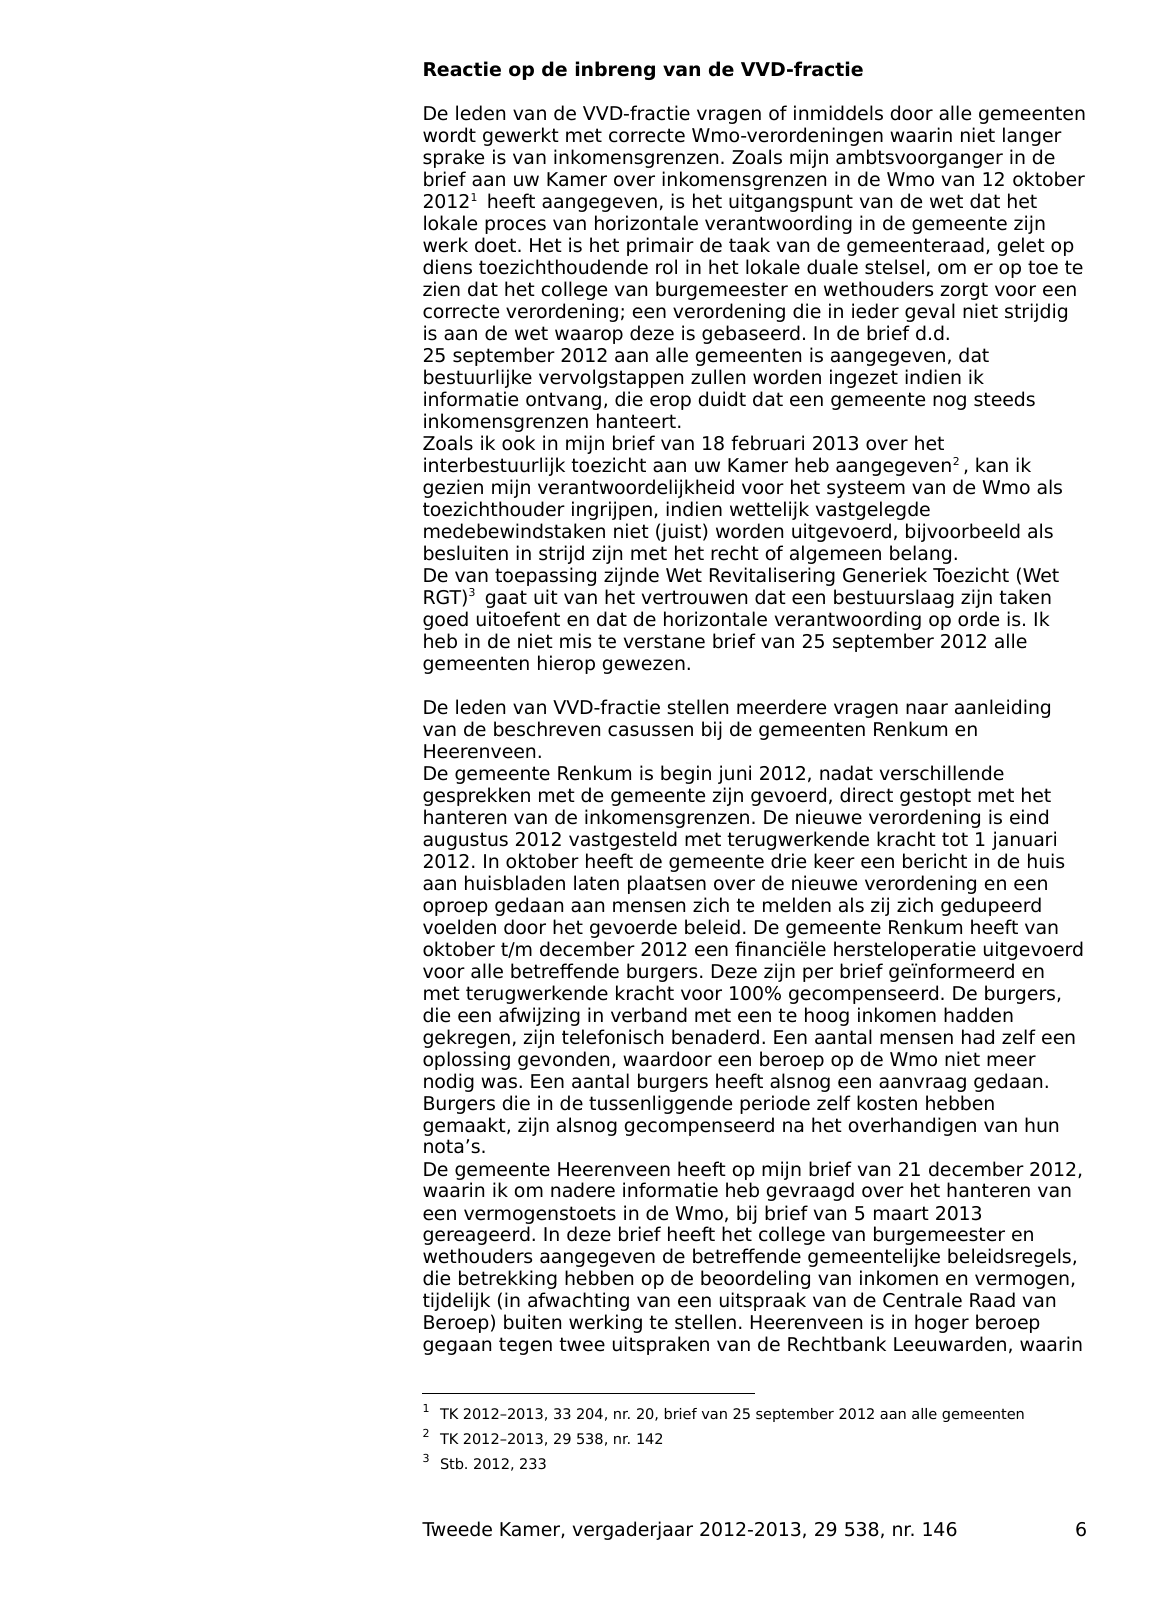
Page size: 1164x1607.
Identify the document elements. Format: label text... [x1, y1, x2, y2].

text De van toepassing zijnde Wet Revitalisering Generiek Toezicht (Wet RGT) gaat uit van het vertrouwen dat een bestuurslaag zijn taken goed uitoefent en dat de horizontale verantwoording op orde is. Ik heb in de niet mis te verstane brief van 25 september 2012 alle gemeenten hierop gewezen. [422, 565, 1087, 675]
text De leden van de VVD-fractie vragen of inmiddels door alle gemeenten wordt gewerkt met correcte Wmo-verordeningen waarin niet langer sprake is van inkomensgrenzen. Zoals mijn ambtsvoorganger in de brief aan uw Kamer over inkomensgrenzen in de Wmo van 12 oktober 2012 heeft aangegeven, is het uitgangspunt van de wet dat het lokale proces van horizontale verantwoording in de gemeente zijn werk doet. Het is het primair de taak van de gemeenteraad, gelet op diens toezichthoudende rol in het lokale duale stelsel, om er op toe te zien dat het college van burgemeester en wethouders zorgt voor een correcte verordening; een verordening die in ieder geval niet strijdig is aan de wet waarop deze is gebaseerd. In de brief d.d. 25 september 2012 aan alle gemeenten is aangegeven, dat bestuurlijke vervolgstappen zullen worden ingezet indien ik informatie ontvang, die erop duidt dat een gemeente nog steeds inkomensgrenzen hanteert. [422, 103, 1087, 433]
text Zoals ik ook in mijn brief van 18 februari 2013 over het interbestuurlijk toezicht aan uw Kamer heb aangegeven, kan ik gezien mijn verantwoordelijkheid voor het systeem van de Wmo als toezichthouder ingrijpen, indien wettelijk vastgelegde medebewindstaken niet (juist) worden uitgevoerd, bijvoorbeeld als besluiten in strijd zijn met het recht of algemeen belang. [422, 433, 1087, 565]
text De gemeente Heerenveen heeft op mijn brief van 21 december 2012, waarin ik om nadere informatie heb gevraagd over het hanteren van een vermogenstoets in de Wmo, bij brief van 5 maart 2013 gereageerd. In deze brief heeft het college van burgemeester en wethouders aangegeven de betreffende gemeentelijke beleidsregels, die betrekking hebben op de beoordeling van inkomen en vermogen, tijdelijk (in afwachting van een uitspraak van de Centrale Raad van Beroep) buiten werking te stellen. Heerenveen is in hoger beroep gegaan tegen twee uitspraken van de Rechtbank Leeuwarden, waarin [422, 1158, 1087, 1356]
text De gemeente Renkum is begin juni 2012, nadat verschillende gesprekken met de gemeente zijn gevoerd, direct gestopt met het hanteren van de inkomensgrenzen. De nieuwe verordening is eind augustus 2012 vastgesteld met terugwerkende kracht tot 1 januari 2012. In oktober heeft de gemeente drie keer een bericht in de huis aan huisbladen laten plaatsen over de nieuwe verordening en een oproep gedaan aan mensen zich te melden als zij zich gedupeerd voelden door het gevoerde beleid. De gemeente Renkum heeft van oktober t/m december 2012 een financiële hersteloperatie uitgevoerd voor alle betreffende burgers. Deze zijn per brief geïnformeerd en met terugwerkende kracht voor 100% gecompenseerd. De burgers, die een afwijzing in verband met een te hoog inkomen hadden gekregen, zijn telefonisch benaderd. Een aantal mensen had zelf een oplossing gevonden, waardoor een beroep op de Wmo niet meer nodig was. Een aantal burgers heeft alsnog een aanvraag gedaan. Burgers die in de tussenliggende periode zelf kosten hebben gemaakt, zijn alsnog gecompenseerd na het overhandigen van hun nota’s. [422, 763, 1087, 1158]
text De leden van VVD-fractie stellen meerdere vragen naar aanleiding van de beschreven casussen bij de gemeenten Renkum en Heerenveen. [422, 697, 1087, 763]
text TK 2012–2013, 29 538, nr. 142 [422, 1427, 1087, 1449]
subtitle Reactie op de inbreng van de VVD-fractie [422, 59, 1087, 81]
text TK 2012–2013, 33 204, nr. 20, brief van 25 september 2012 aan alle gemeenten [422, 1402, 1087, 1424]
text Stb. 2012, 233 [422, 1452, 1087, 1474]
